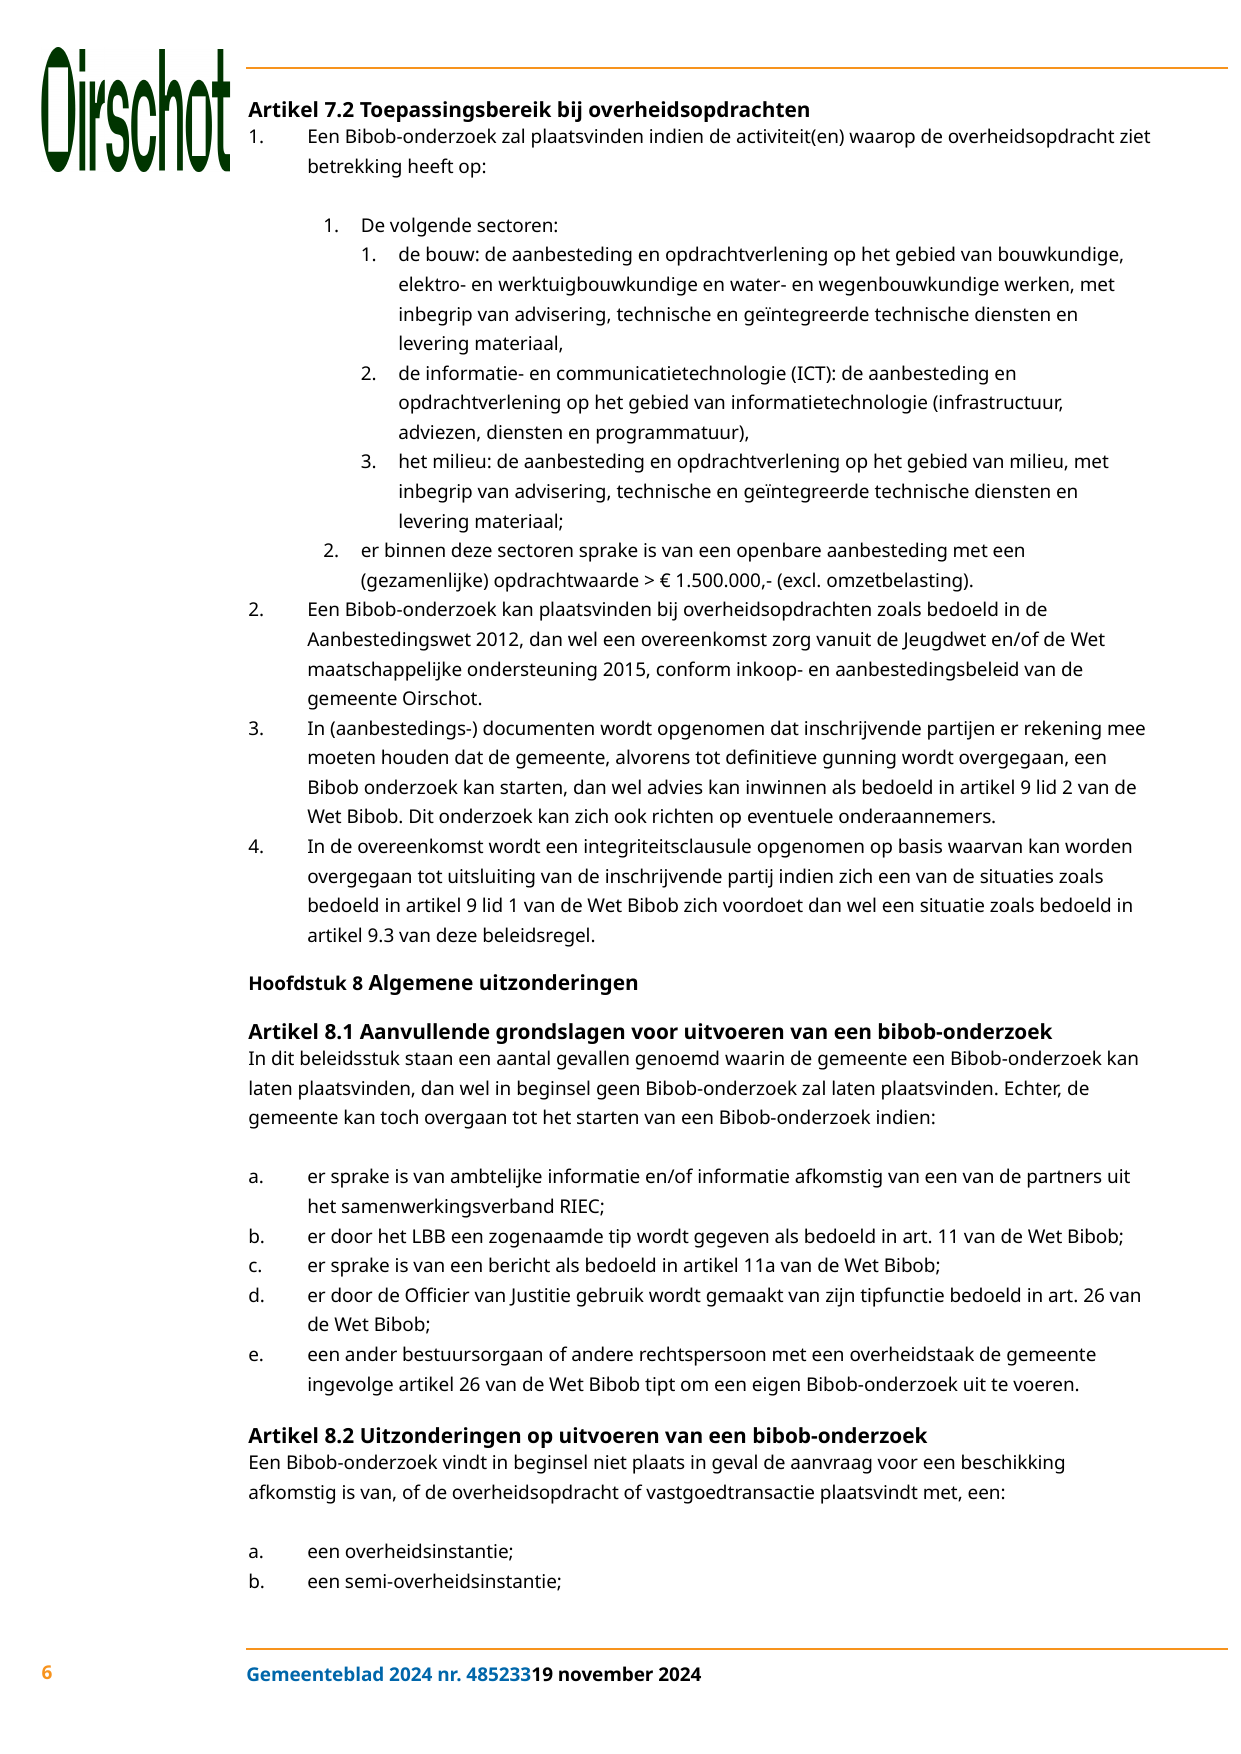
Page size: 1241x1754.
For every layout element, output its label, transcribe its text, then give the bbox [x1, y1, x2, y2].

text In dit beleidsstuk staan een aantal gevallen genoemd waarin de gemeente een Bibob-onderzoek kan laten plaatsvinden, dan wel in beginsel geen Bibob-onderzoek zal laten plaatsvinden. Echter, de gemeente kan toch overgaan tot het starten van een Bibob-onderzoek indien: [248, 1045, 1152, 1130]
list In de overeenkomst wordt een integriteitsclausule opgenomen op basis waarvan kan worden overgegaan tot uitsluiting van de inschrijvende partij indien zich een van de situaties zoals bedoeld in artikel 9 lid 1 van de Wet Bibob zich voordoet dan wel een situatie zoals bedoeld in artikel 9.3 van deze beleidsregel. [248, 833, 1152, 948]
list er sprake is van een bericht als bedoeld in artikel 11a van de Wet Bibob; [248, 1252, 1152, 1278]
text Artikel 7.2 Toepassingsbereik bij overheidsopdrachten [248, 95, 1152, 123]
text Hoofdstuk 8 Algemene uitzonderingen [248, 968, 1152, 996]
list In (aanbestedings-) documenten wordt opgenomen dat inschrijvende partijen er rekening mee moeten houden dat de gemeente, alvorens tot definitieve gunning wordt overgegaan, een Bibob onderzoek kan starten, dan wel advies kan inwinnen als bedoeld in artikel 9 lid 2 van de Wet Bibob. Dit onderzoek kan zich ook richten op eventuele onderaannemers. [248, 715, 1152, 829]
list een ander bestuursorgaan of andere rechtspersoon met een overheidstaak de gemeente ingevolge artikel 26 van de Wet Bibob tipt om een eigen Bibob-onderzoek uit te voeren. [248, 1341, 1152, 1396]
list een overheidsinstantie; [248, 1538, 1152, 1564]
list de informatie- en communicatietechnologie (ICT): de aanbesteding en opdrachtverlening op het gebied van informatietechnologie (infrastructuur, adviezen, diensten en programmatuur), [361, 360, 1152, 445]
list er door de Officier van Justitie gebruik wordt gemaakt van zijn tipfunctie bedoeld in art. 26 van de Wet Bibob; [248, 1282, 1152, 1337]
list er door het LBB een zogenaamde tip wordt gegeven als bedoeld in art. 11 van de Wet Bibob; [248, 1223, 1152, 1248]
picture [41, 47, 231, 172]
text Een Bibob-onderzoek vindt in beginsel niet plaats in geval de aanvraag voor een beschikking afkomstig is van, of de overheidsopdracht of vastgoedtransactie plaatsvindt met, een: [248, 1449, 1152, 1505]
list een semi-overheidsinstantie; [248, 1568, 1152, 1594]
text Artikel 8.2 Uitzonderingen op uitvoeren van een bibob-onderzoek [248, 1421, 1152, 1449]
text Artikel 8.1 Aanvullende grondslagen voor uitvoeren van een bibob-onderzoek [248, 1017, 1152, 1045]
list Een Bibob-onderzoek zal plaatsvinden indien de activiteit(en) waarop de overheidsopdracht ziet betrekking heeft op: [248, 123, 1152, 178]
list Een Bibob-onderzoek kan plaatsvinden bij overheidsopdrachten zoals bedoeld in de Aanbestedingswet 2012, dan wel een overeenkomst zorg vanuit de Jeugdwet en/of de Wet maatschappelijke ondersteuning 2015, conform inkoop- en aanbestedingsbeleid van de gemeente Oirschot. [248, 597, 1152, 711]
list er sprake is van ambtelijke informatie en/of informatie afkomstig van een van de partners uit het samenwerkingsverband RIEC; [248, 1164, 1152, 1219]
list het milieu: de aanbesteding en opdrachtverlening op het gebied van milieu, met inbegrip van advisering, technische en geïntegreerde technische diensten en levering materiaal; [361, 449, 1152, 533]
list de bouw: de aanbesteding en opdrachtverlening op het gebied van bouwkundige, elektro- en werktuigbouwkundige en water- en wegenbouwkundige werken, met inbegrip van advisering, technische en geïntegreerde technische diensten en levering materiaal, [361, 242, 1152, 356]
list er binnen deze sectoren sprake is van een openbare aanbesteding met een (gezamenlijke) opdrachtwaarde > € 1.500.000,- (excl. omzetbelasting). [323, 537, 1152, 593]
list De volgende sectoren: [323, 212, 1152, 238]
